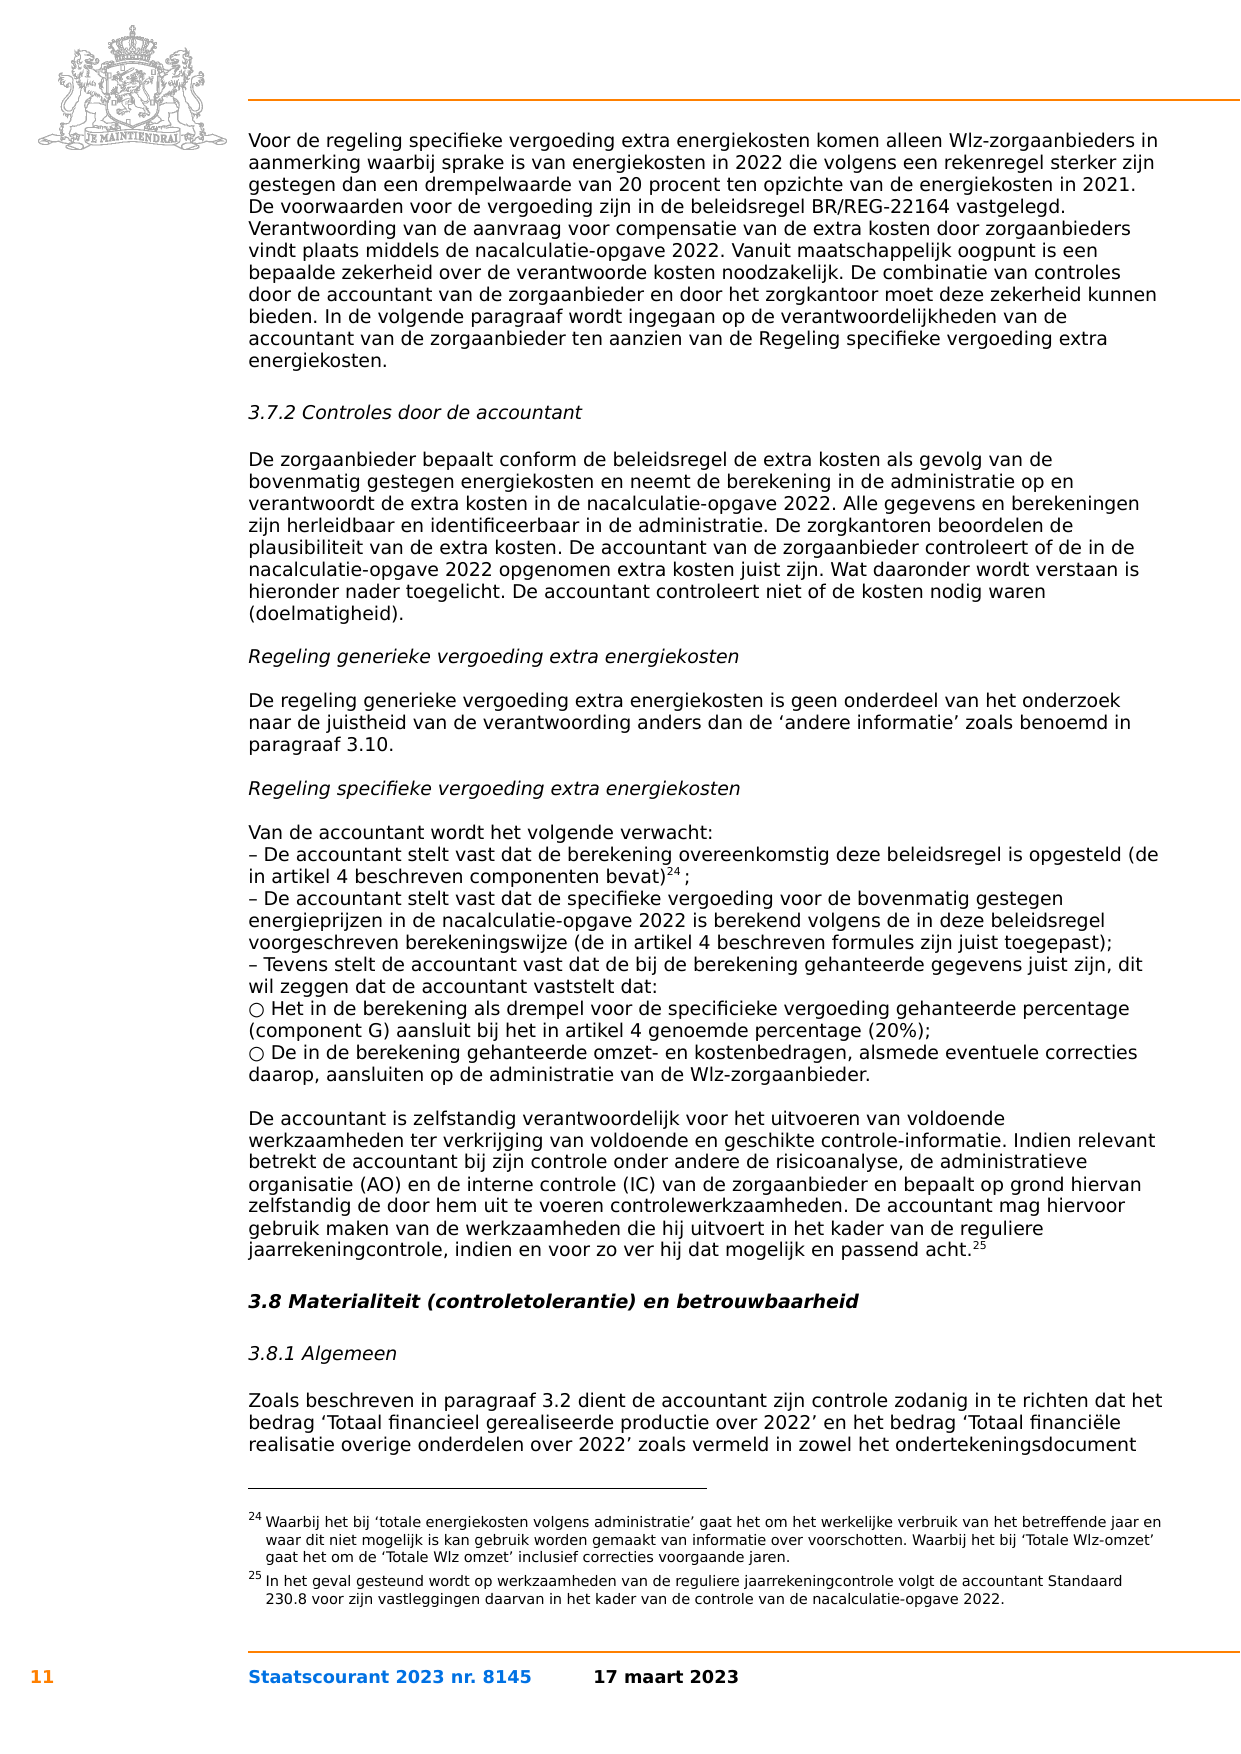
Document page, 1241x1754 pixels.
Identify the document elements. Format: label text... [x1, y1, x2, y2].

subtitle Regeling generieke vergoeding extra energiekosten [248, 646, 1163, 668]
text Waarbij het bij ‘totale energiekosten volgens administratie’ gaat het om het werkelijke verbruik van het betreffende jaar en waar dit niet mogelijk is kan gebruik worden gemaakt van informatie over voorschotten. Waarbij het bij ‘Totale Wlz-omzet’ gaat het om de ‘Totale Wlz omzet’ inclusief correcties voorgaande jaren. [248, 1510, 1163, 1566]
text De regeling generieke vergoeding extra energiekosten is geen onderdeel van het onderzoek naar de juistheid van de verantwoording anders dan de ‘andere informatie’ zoals benoemd in paragraaf 3.10. [248, 690, 1163, 756]
text Verantwoording van de aanvraag voor compensatie van de extra kosten door zorgaanbieders vindt plaats middels de nacalculatie-opgave 2022. Vanuit maatschappelijk oogpunt is een bepaalde zekerheid over de verantwoorde kosten noodzakelijk. De combinatie van controles door de accountant van de zorgaanbieder en door het zorgkantoor moet deze zekerheid kunnen bieden. In de volgende paragraaf wordt ingegaan op de verantwoordelijkheden van de accountant van de zorgaanbieder ten aanzien van de Regeling specifieke vergoeding extra energiekosten. [248, 218, 1163, 372]
subtitle Regeling specifieke vergoeding extra energiekosten [248, 778, 1163, 800]
text ○ De in de berekening gehanteerde omzet- en kostenbedragen, alsmede eventuele correcties daarop, aansluiten op de administratie van de Wlz-zorgaanbieder. [248, 1042, 1163, 1086]
text – De accountant stelt vast dat de berekening overeenkomstig deze beleidsregel is opgesteld (de in artikel 4 beschreven componenten bevat); [248, 844, 1163, 888]
text De accountant is zelfstandig verantwoordelijk voor het uitvoeren van voldoende werkzaamheden ter verkrijging van voldoende en geschikte controle-informatie. Indien relevant betrekt de accountant bij zijn controle onder andere de risicoanalyse, de administratieve organisatie (AO) en de interne controle (IC) van de zorgaanbieder en bepaalt op grond hiervan zelfstandig de door hem uit te voeren controlewerkzaamheden. De accountant mag hiervoor gebruik maken van de werkzaamheden die hij uitvoert in het kader van de reguliere jaarrekeningcontrole, indien en voor zo ver hij dat mogelijk en passend acht. [248, 1107, 1163, 1261]
text In het geval gesteund wordt op werkzaamheden van de reguliere jaarrekeningcontrole volgt de accountant Standaard 230.8 voor zijn vastleggingen daarvan in het kader van de controle van de nacalculatie-opgave 2022. [248, 1569, 1163, 1608]
subtitle 3.8.1 Algemeen [248, 1343, 1163, 1365]
text Zoals beschreven in paragraaf 3.2 dient de accountant zijn controle zodanig in te richten dat het bedrag ‘Totaal financieel gerealiseerde productie over 2022’ en het bedrag ‘Totaal financiële realisatie overige onderdelen over 2022’ zoals vermeld in zowel het ondertekeningsdocument [248, 1390, 1163, 1456]
text ○ Het in de berekening als drempel voor de specificieke vergoeding gehanteerde percentage (component G) aansluit bij het in artikel 4 genoemde percentage (20%); [248, 998, 1163, 1042]
text – De accountant stelt vast dat de specifieke vergoeding voor de bovenmatig gestegen energieprijzen in de nacalculatie-opgave 2022 is berekend volgens de in deze beleidsregel voorgeschreven berekeningswijze (de in artikel 4 beschreven formules zijn juist toegepast); [248, 888, 1163, 954]
text – Tevens stelt de accountant vast dat de bij de berekening gehanteerde gegevens juist zijn, dit wil zeggen dat de accountant vaststelt dat: [248, 954, 1163, 998]
subtitle 3.8 Materialiteit (controletolerantie) en betrouwbaarheid [248, 1291, 1163, 1313]
text Van de accountant wordt het volgende verwacht: [248, 822, 1163, 844]
subtitle 3.7.2 Controles door de accountant [248, 402, 1163, 424]
text De voorwaarden voor de vergoeding zijn in de beleidsregel BR/REG-22164 vastgelegd. [248, 196, 1163, 218]
picture [38, 25, 227, 150]
text De zorgaanbieder bepaalt conform de beleidsregel de extra kosten als gevolg van de bovenmatig gestegen energiekosten en neemt de berekening in de administratie op en verantwoordt de extra kosten in de nacalculatie-opgave 2022. Alle gegevens en berekeningen zijn herleidbaar en identificeerbaar in de administratie. De zorgkantoren beoordelen de plausibiliteit van de extra kosten. De accountant van de zorgaanbieder controleert of de in de nacalculatie-opgave 2022 opgenomen extra kosten juist zijn. Wat daaronder wordt verstaan is hieronder nader toegelicht. De accountant controleert niet of de kosten nodig waren (doelmatigheid). [248, 449, 1163, 624]
text Voor de regeling specifieke vergoeding extra energiekosten komen alleen Wlz-zorgaanbieders in aanmerking waarbij sprake is van energiekosten in 2022 die volgens een rekenregel sterker zijn gestegen dan een drempelwaarde van 20 procent ten opzichte van de energiekosten in 2021. [248, 130, 1163, 196]
